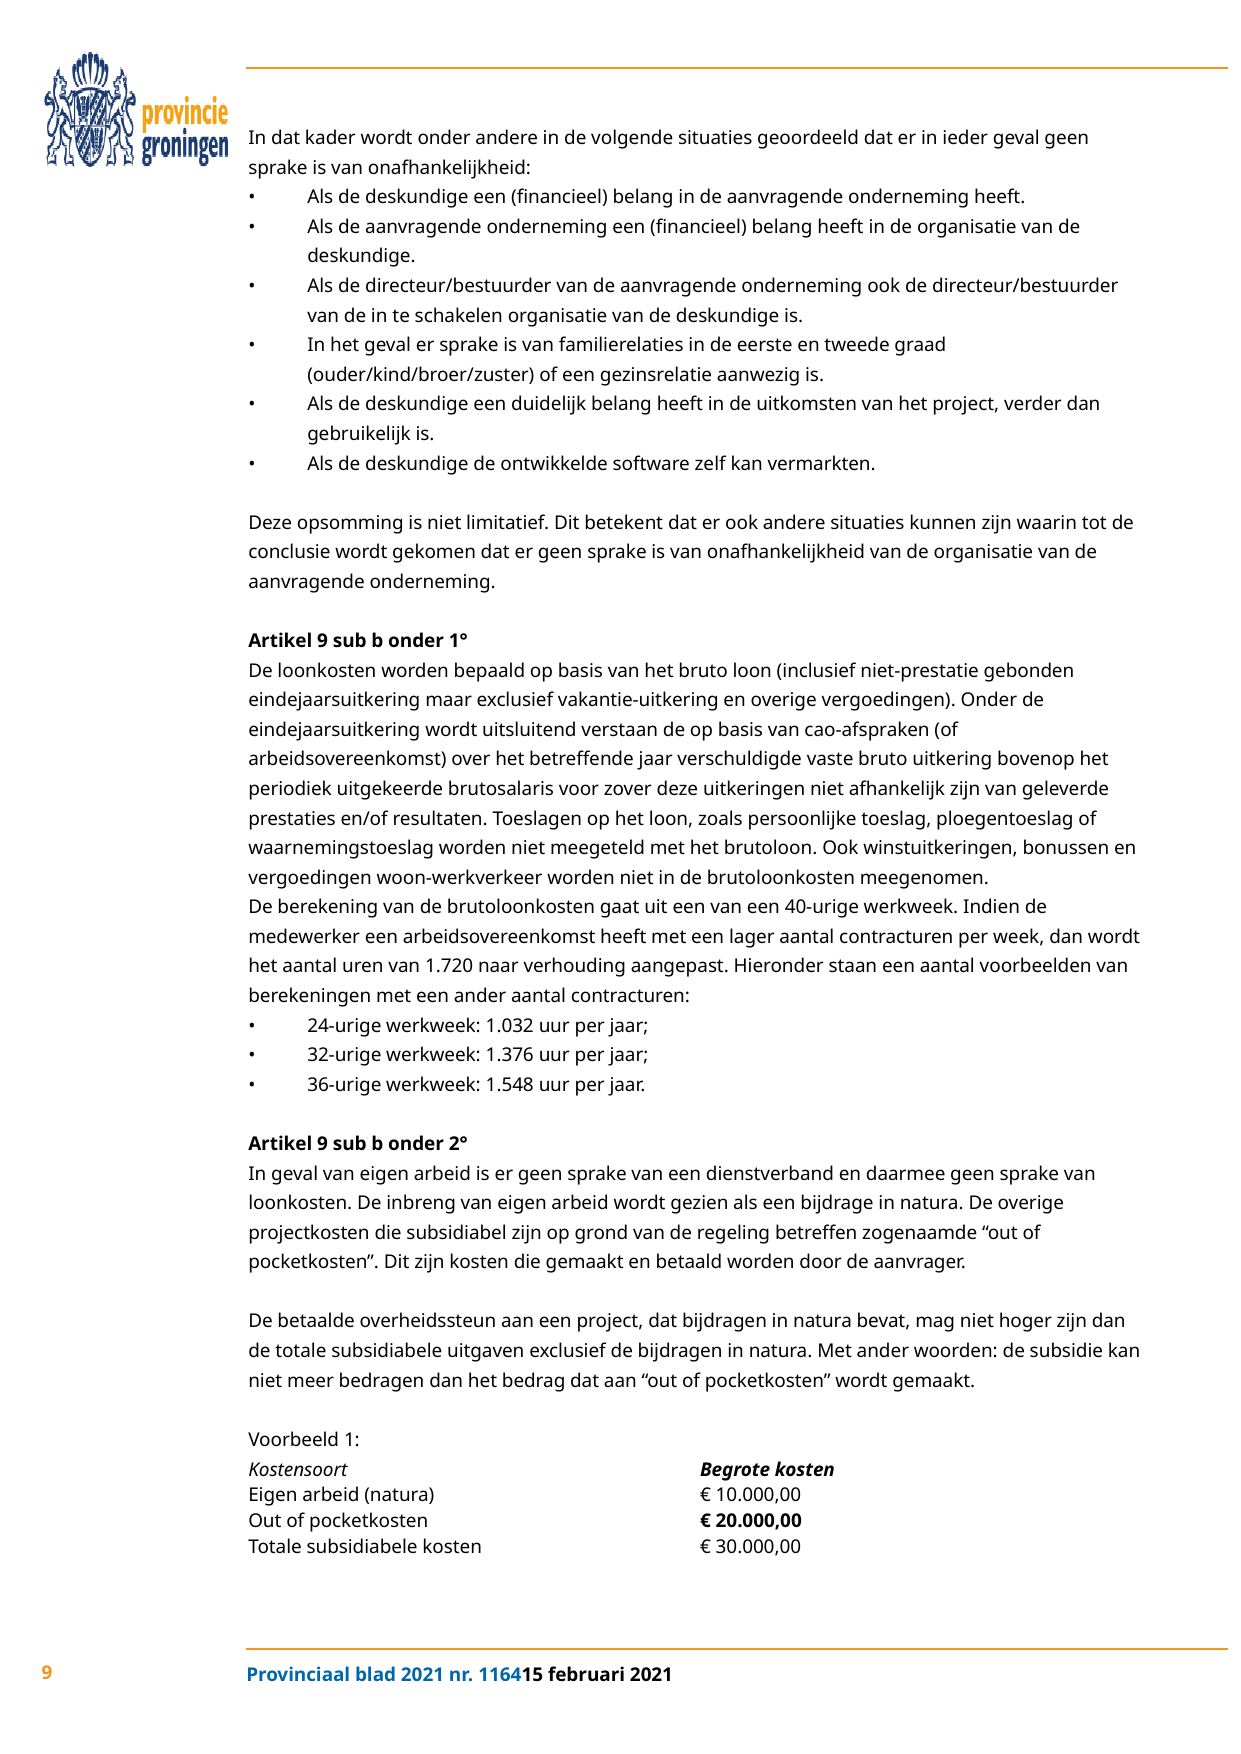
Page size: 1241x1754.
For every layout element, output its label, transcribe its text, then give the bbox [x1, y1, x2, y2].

list Als de directeur/bestuurder van de aanvragende onderneming ook de directeur/bestuurder van de in te schakelen organisatie van de deskundige is. [248, 272, 1152, 328]
text De loonkosten worden bepaald op basis van het bruto loon (inclusief niet-prestatie gebonden eindejaarsuitkering maar exclusief vakantie-uitkering en overige vergoedingen). Onder de eindejaarsuitkering wordt uitsluitend verstaan de op basis van cao-afspraken (of arbeidsovereenkomst) over het betreffende jaar verschuldigde vaste bruto uitkering bovenop het periodiek uitgekeerde brutosalaris voor zover deze uitkeringen niet afhankelijk zijn van geleverde prestaties en/of resultaten. Toeslagen op het loon, zoals persoonlijke toeslag, ploegentoeslag of waarnemingstoeslag worden niet meegeteld met het brutoloon. Ook winstuitkeringen, bonussen en vergoedingen woon-werkverkeer worden niet in de brutoloonkosten meegenomen. [248, 657, 1152, 890]
table_cell € 10.000,00 [700, 1481, 1152, 1507]
list 36-urige werkweek: 1.548 uur per jaar. [248, 1071, 1152, 1097]
list Als de deskundige een (financieel) belang in de aanvragende onderneming heeft. [248, 183, 1152, 209]
table_cell € 20.000,00 [700, 1507, 1152, 1533]
list Als de deskundige een duidelijk belang heeft in de uitkomsten van het project, verder dan gebruikelijk is. [248, 391, 1152, 446]
list In het geval er sprake is van familierelaties in de eerste en tweede graad (ouder/kind/broer/zuster) of een gezinsrelatie aanwezig is. [248, 331, 1152, 387]
text Deze opsomming is niet limitatief. Dit betekent dat er ook andere situaties kunnen zijn waarin tot de conclusie wordt gekomen dat er geen sprake is van onafhankelijkheid van de organisatie van de aanvragende onderneming. [248, 509, 1152, 594]
table_cell € 30.000,00 [700, 1533, 1152, 1559]
table_cell Eigen arbeid (natura) [248, 1481, 700, 1507]
table_cell Totale subsidiabele kosten [248, 1533, 700, 1559]
text De berekening van de brutoloonkosten gaat uit een van een 40-urige werkweek. Indien de medewerker een arbeidsovereenkomst heeft met een lager aantal contracturen per week, dan wordt het aantal uren van 1.720 naar verhouding aangepast. Hieronder staan een aantal voorbeelden van berekeningen met een ander aantal contracturen: [248, 893, 1152, 1008]
table_cell Out of pocketkosten [248, 1507, 700, 1533]
list 32-urige werkweek: 1.376 uur per jaar; [248, 1041, 1152, 1067]
text Artikel 9 sub b onder 1° [248, 627, 1152, 653]
table_header Kostensoort [248, 1456, 700, 1481]
list 24-urige werkweek: 1.032 uur per jaar; [248, 1012, 1152, 1038]
text In geval van eigen arbeid is er geen sprake van een dienstverband en daarmee geen sprake van loonkosten. De inbreng van eigen arbeid wordt gezien als een bijdrage in natura. De overige projectkosten die subsidiabel zijn op grond van de regeling betreffen zogenaamde “out of pocketkosten”. Dit zijn kosten die gemaakt en betaald worden door de aanvrager. [248, 1160, 1152, 1274]
picture [41, 47, 231, 172]
text Voorbeeld 1: [248, 1426, 1152, 1452]
table_header Begrote kosten [700, 1456, 1152, 1481]
text In dat kader wordt onder andere in de volgende situaties geoordeeld dat er in ieder geval geen sprake is van onafhankelijkheid: [248, 124, 1152, 180]
list Als de deskundige de ontwikkelde software zelf kan vermarkten. [248, 450, 1152, 476]
list Als de aanvragende onderneming een (financieel) belang heeft in de organisatie van de deskundige. [248, 213, 1152, 268]
text De betaalde overheidssteun aan een project, dat bijdragen in natura bevat, mag niet hoger zijn dan de totale subsidiabele uitgaven exclusief de bijdragen in natura. Met ander woorden: de subsidie kan niet meer bedragen dan het bedrag dat aan “out of pocketkosten” wordt gemaakt. [248, 1308, 1152, 1393]
text Artikel 9 sub b onder 2° [248, 1130, 1152, 1156]
